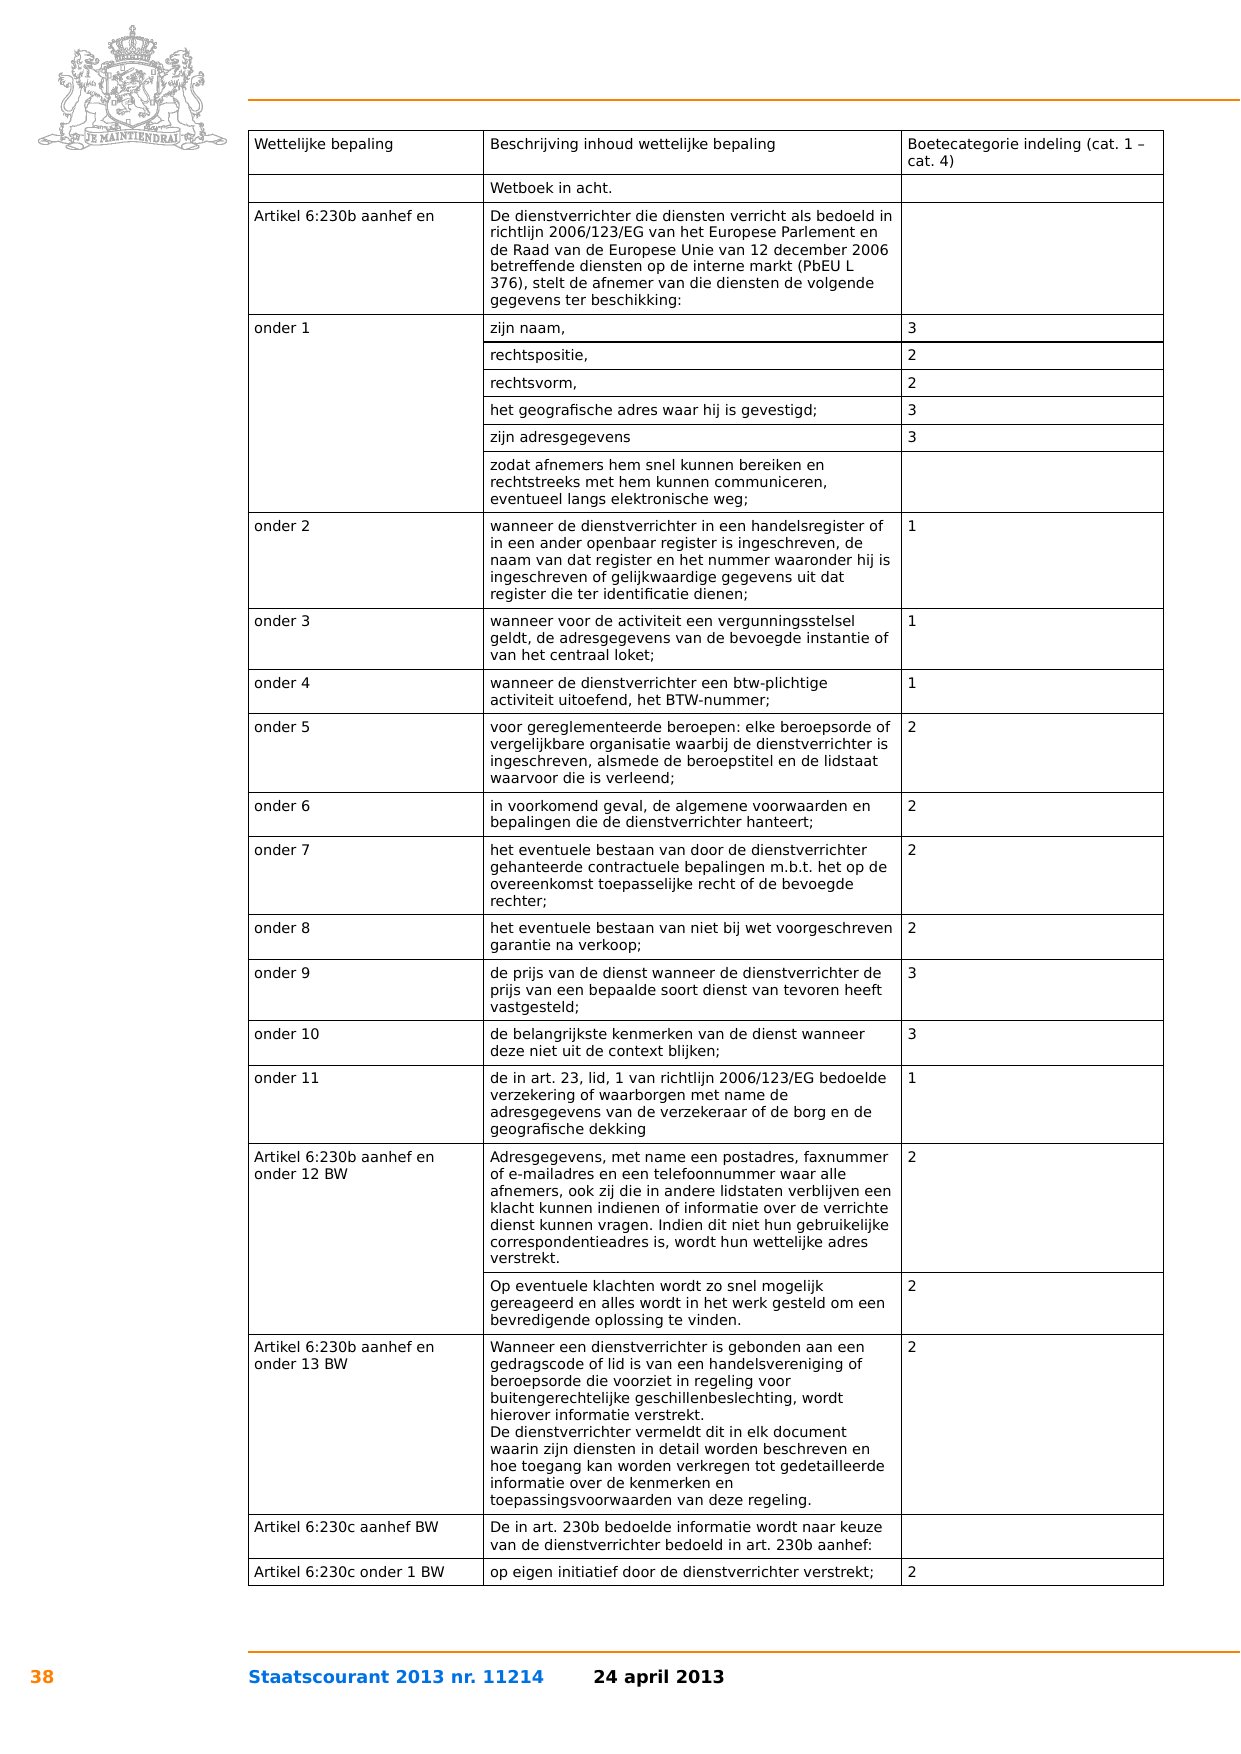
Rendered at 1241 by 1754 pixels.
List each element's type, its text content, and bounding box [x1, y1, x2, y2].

table_cell wanneer de dienstverrichter in een handelsregister of in een ander openbaar register is ingeschreven, de naam van dat register en het nummer waaronder hij is ingeschreven of gelijkwaardige gegevens uit dat register die ter identificatie dienen; [484, 513, 901, 608]
table_cell 3 [902, 425, 1163, 451]
table_cell 2 [902, 1273, 1163, 1333]
picture [38, 25, 227, 150]
table_cell De dienstverrichter die diensten verricht als bedoeld in richtlijn 2006/123/EG van het Europese Parlement en de Raad van de Europese Unie van 12 december 2006 betreffende diensten op de interne markt (PbEU L 376), stelt de afnemer van die diensten de volgende gegevens ter beschikking: [484, 203, 901, 314]
table_cell De in art. 230b bedoelde informatie wordt naar keuze van de dienstverrichter bedoeld in art. 230b aanhef: [484, 1515, 901, 1558]
table_cell onder 4 [249, 670, 483, 713]
table_cell [902, 175, 1163, 202]
table_cell onder 11 [249, 1066, 483, 1143]
table_cell zijn naam, [484, 315, 901, 341]
table_cell 3 [902, 1021, 1163, 1064]
table_cell [249, 175, 483, 202]
table_cell 1 [902, 513, 1163, 608]
table_cell het eventuele bestaan van niet bij wet voorgeschreven garantie na verkoop; [484, 915, 901, 959]
table_cell in voorkomend geval, de algemene voorwaarden en bepalingen die de dienstverrichter hanteert; [484, 793, 901, 836]
table_cell 3 [902, 960, 1163, 1020]
table_cell 2 [902, 793, 1163, 836]
table_cell 2 [902, 1144, 1163, 1272]
table_cell onder 6 [249, 793, 483, 836]
table_cell de in art. 23, lid, 1 van richtlijn 2006/123/EG bedoelde verzekering of waarborgen met name de adresgegevens van de verzekeraar of de borg en de geografische dekking [484, 1066, 901, 1143]
table_cell Wetboek in acht. [484, 175, 901, 202]
table_cell 2 [902, 915, 1163, 959]
table_cell onder 5 [249, 714, 483, 792]
table_header Boetecategorie indeling (cat. 1 – cat. 4) [902, 131, 1163, 174]
table_cell rechtsvorm, [484, 370, 901, 396]
table_cell [902, 1515, 1163, 1558]
table_cell onder 3 [249, 609, 483, 669]
table_cell 1 [902, 609, 1163, 669]
table_cell Wanneer een dienstverrichter is gebonden aan een gedragscode of lid is van een handelsvereniging of beroepsorde die voorziet in regeling voor buitengerechtelijke geschillenbeslechting, wordt hierover informatie verstrekt. De dienstverrichter vermeldt dit in elk document waarin zijn diensten in detail worden beschreven en hoe toegang kan worden verkregen tot gedetailleerde informatie over de kenmerken en toepassingsvoorwaarden van deze regeling. [484, 1335, 901, 1514]
table_cell onder 7 [249, 837, 483, 914]
table_cell wanneer de dienstverrichter een btw-plichtige activiteit uitoefend, het BTW-nummer; [484, 670, 901, 713]
table_cell Adresgegevens, met name een postadres, faxnummer of e-mailadres en een telefoonnummer waar alle afnemers, ook zij die in andere lidstaten verblijven een klacht kunnen indienen of informatie over de verrichte dienst kunnen vragen. Indien dit niet hun gebruikelijke correspondentieadres is, wordt hun wettelijke adres verstrekt. [484, 1144, 901, 1272]
table_cell onder 9 [249, 960, 483, 1020]
table_cell Artikel 6:230c onder 1 BW [249, 1559, 483, 1585]
table_cell wanneer voor de activiteit een vergunningsstelsel geldt, de adresgegevens van de bevoegde instantie of van het centraal loket; [484, 609, 901, 669]
table_cell Artikel 6:230c aanhef BW [249, 1515, 483, 1558]
table_cell onder 8 [249, 915, 483, 959]
table_cell 2 [902, 1559, 1163, 1585]
table_cell onder 1 [249, 315, 483, 512]
table_cell het geografische adres waar hij is gevestigd; [484, 397, 901, 423]
table_cell Artikel 6:230b aanhef en [249, 203, 483, 314]
table_cell onder 10 [249, 1021, 483, 1064]
table_cell het eventuele bestaan van door de dienstverrichter gehanteerde contractuele bepalingen m.b.t. het op de overeenkomst toepasselijke recht of de bevoegde rechter; [484, 837, 901, 914]
table_cell zodat afnemers hem snel kunnen bereiken en rechtstreeks met hem kunnen communiceren, eventueel langs elektronische weg; [484, 452, 901, 512]
table_cell de belangrijkste kenmerken van de dienst wanneer deze niet uit de context blijken; [484, 1021, 901, 1064]
table_cell 3 [902, 315, 1163, 341]
table_cell [902, 452, 1163, 512]
table_cell de prijs van de dienst wanneer de dienstverrichter de prijs van een bepaalde soort dienst van tevoren heeft vastgesteld; [484, 960, 901, 1020]
table_cell 2 [902, 343, 1163, 369]
table_header Wettelijke bepaling [249, 131, 483, 174]
table_cell Artikel 6:230b aanhef en onder 13 BW [249, 1335, 483, 1514]
table_cell onder 2 [249, 513, 483, 608]
table_cell rechtspositie, [484, 343, 901, 369]
table_cell Artikel 6:230b aanhef en onder 12 BW [249, 1144, 483, 1333]
table_cell 1 [902, 1066, 1163, 1143]
table_cell 3 [902, 397, 1163, 423]
table_cell op eigen initiatief door de dienstverrichter verstrekt; [484, 1559, 901, 1585]
table_cell zijn adresgegevens [484, 425, 901, 451]
table_cell 2 [902, 1335, 1163, 1514]
table_cell voor gereglementeerde beroepen: elke beroepsorde of vergelijkbare organisatie waarbij de dienstverrichter is ingeschreven, alsmede de beroepstitel en de lidstaat waarvoor die is verleend; [484, 714, 901, 792]
table_cell Op eventuele klachten wordt zo snel mogelijk gereageerd en alles wordt in het werk gesteld om een bevredigende oplossing te vinden. [484, 1273, 901, 1333]
table_cell 2 [902, 714, 1163, 792]
table_cell 1 [902, 670, 1163, 713]
table_cell 2 [902, 370, 1163, 396]
table_header Beschrijving inhoud wettelijke bepaling [484, 131, 901, 174]
table_cell [902, 203, 1163, 314]
table_cell 2 [902, 837, 1163, 914]
